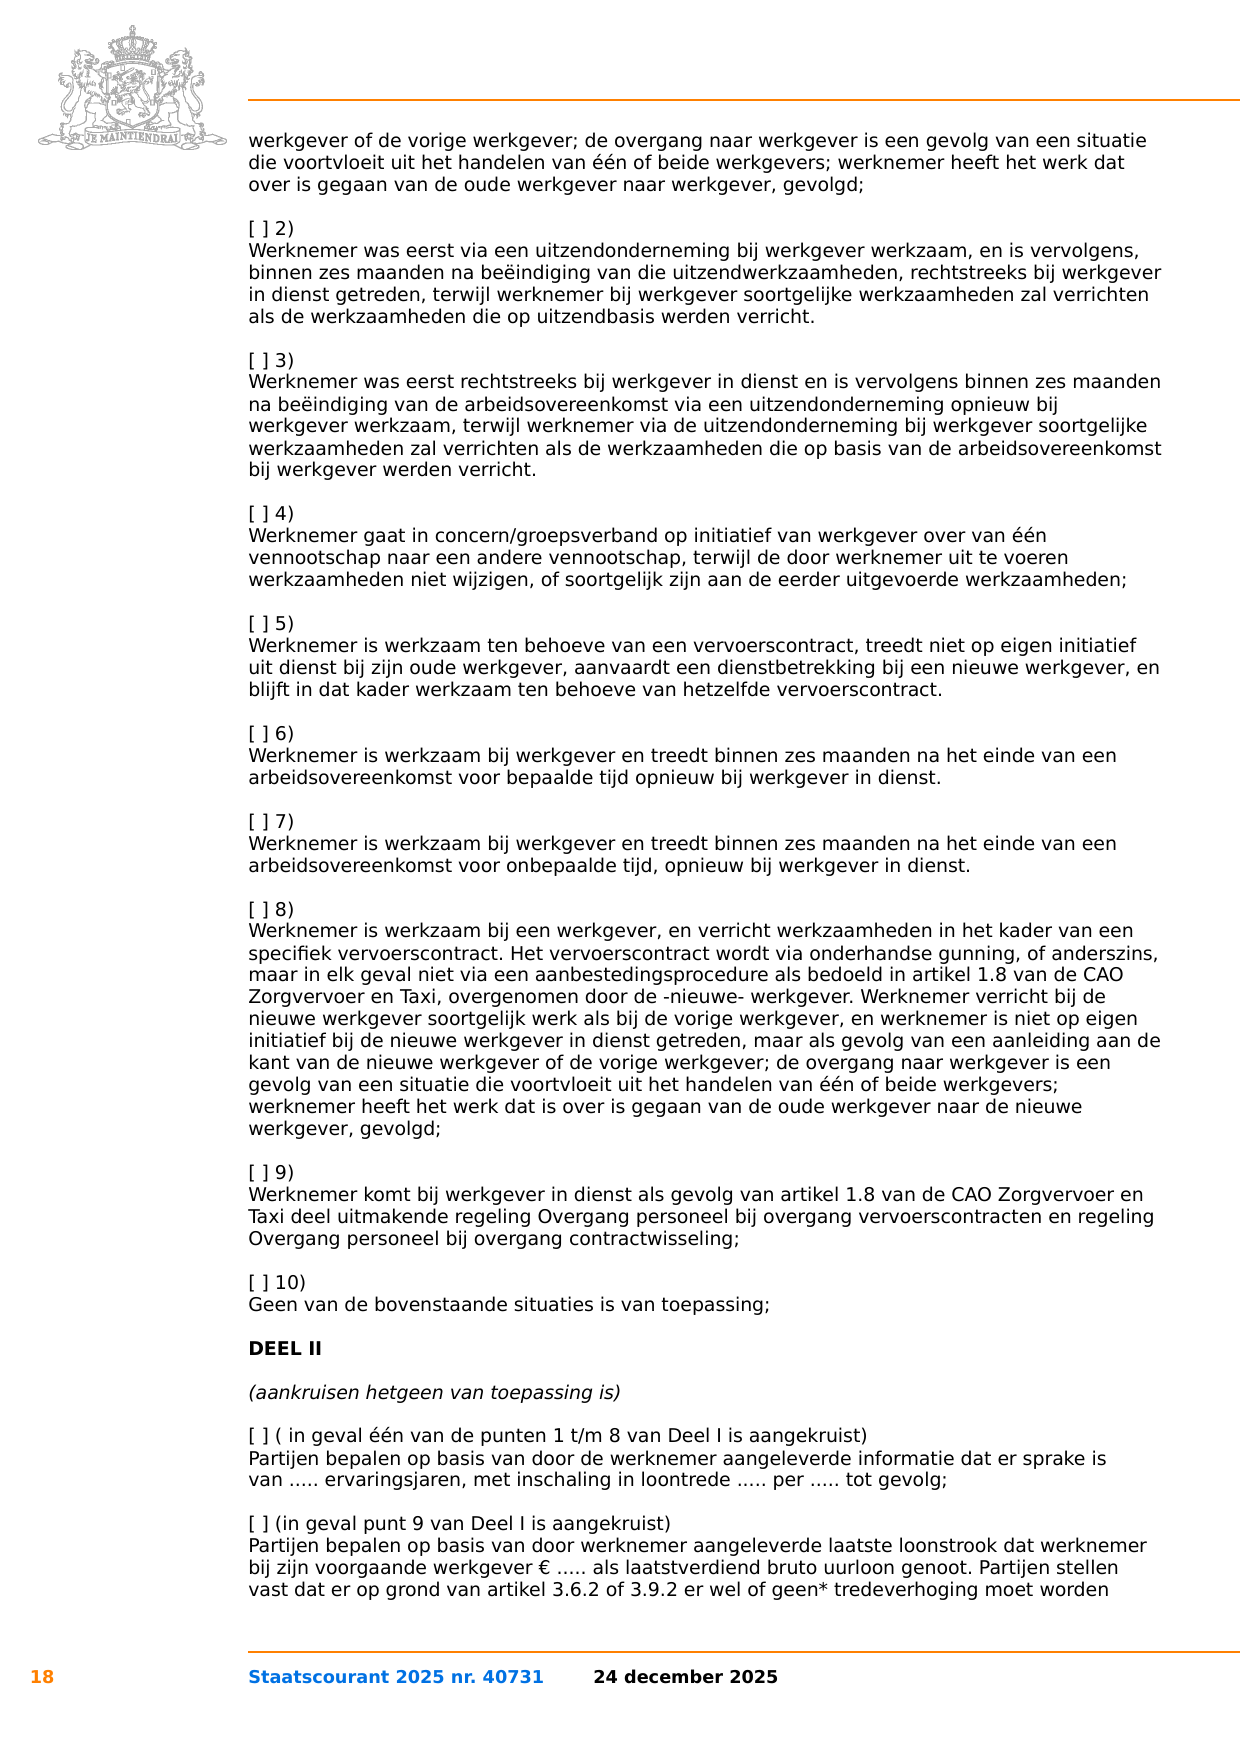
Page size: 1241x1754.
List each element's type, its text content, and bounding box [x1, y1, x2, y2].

text Werknemer was eerst rechtstreeks bij werkgever in dienst en is vervolgens binnen zes maanden na beëindiging van de arbeidsovereenkomst via een uitzendonderneming opnieuw bij werkgever werkzaam, terwijl werknemer via de uitzendonderneming bij werkgever soortgelijke werkzaamheden zal verrichten als de werkzaamheden die op basis van de arbeidsovereenkomst bij werkgever werden verricht. [248, 371, 1163, 481]
text [ ] ( in geval één van de punten 1 t/m 8 van Deel I is aangekruist) [248, 1425, 1163, 1447]
text Werknemer gaat in concern/groepsverband op initiatief van werkgever over van één vennootschap naar een andere vennootschap, terwijl de door werknemer uit te voeren werkzaamheden niet wijzigen, of soortgelijk zijn aan de eerder uitgevoerde werkzaamheden; [248, 525, 1163, 591]
text [ ] 4) [248, 503, 1163, 525]
picture [38, 25, 227, 150]
text (aankruisen hetgeen van toepassing is) [248, 1382, 1163, 1403]
text Werknemer is werkzaam ten behoeve van een vervoerscontract, treedt niet op eigen initiatief uit dienst bij zijn oude werkgever, aanvaardt een dienstbetrekking bij een nieuwe werkgever, en blijft in dat kader werkzaam ten behoeve van hetzelfde vervoerscontract. [248, 635, 1163, 701]
text Werknemer komt bij werkgever in dienst als gevolg van artikel 1.8 van de CAO Zorgvervoer en Taxi deel uitmakende regeling Overgang personeel bij overgang vervoerscontracten en regeling Overgang personeel bij overgang contractwisseling; [248, 1184, 1163, 1250]
text Geen van de bovenstaande situaties is van toepassing; [248, 1294, 1163, 1316]
text [ ] 2) [248, 218, 1163, 240]
text [ ] 5) [248, 613, 1163, 635]
text [ ] 3) [248, 349, 1163, 371]
text Werknemer is werkzaam bij werkgever en treedt binnen zes maanden na het einde van een arbeidsovereenkomst voor onbepaalde tijd, opnieuw bij werkgever in dienst. [248, 833, 1163, 877]
text werkgever of de vorige werkgever; de overgang naar werkgever is een gevolg van een situatie die voortvloeit uit het handelen van één of beide werkgevers; werknemer heeft het werk dat over is gegaan van de oude werkgever naar werkgever, gevolgd; [248, 130, 1163, 196]
text [ ] 8) [248, 898, 1163, 920]
text Partijen bepalen op basis van door werknemer aangeleverde laatste loonstrook dat werknemer bij zijn voorgaande werkgever € ..... als laatstverdiend bruto uurloon genoot. Partijen stellen vast dat er op grond van artikel 3.6.2 of 3.9.2 er wel of geen* tredeverhoging moet worden [248, 1535, 1163, 1601]
text [ ] (in geval punt 9 van Deel I is aangekruist) [248, 1513, 1163, 1535]
text [ ] 6) [248, 723, 1163, 745]
text [ ] 9) [248, 1162, 1163, 1184]
text Werknemer is werkzaam bij werkgever en treedt binnen zes maanden na het einde van een arbeidsovereenkomst voor bepaalde tijd opnieuw bij werkgever in dienst. [248, 745, 1163, 789]
text Werknemer was eerst via een uitzendonderneming bij werkgever werkzaam, en is vervolgens, binnen zes maanden na beëindiging van die uitzendwerkzaamheden, rechtstreeks bij werkgever in dienst getreden, terwijl werknemer bij werkgever soortgelijke werkzaamheden zal verrichten als de werkzaamheden die op uitzendbasis werden verricht. [248, 240, 1163, 328]
text [ ] 7) [248, 811, 1163, 833]
subtitle DEEL II [248, 1338, 1163, 1360]
text Werknemer is werkzaam bij een werkgever, en verricht werkzaamheden in het kader van een specifiek vervoerscontract. Het vervoerscontract wordt via onderhandse gunning, of anderszins, maar in elk geval niet via een aanbestedingsprocedure als bedoeld in artikel 1.8 van de CAO Zorgvervoer en Taxi, overgenomen door de -nieuwe- werkgever. Werknemer verricht bij de nieuwe werkgever soortgelijk werk als bij de vorige werkgever, en werknemer is niet op eigen initiatief bij de nieuwe werkgever in dienst getreden, maar als gevolg van een aanleiding aan de kant van de nieuwe werkgever of de vorige werkgever; de overgang naar werkgever is een gevolg van een situatie die voortvloeit uit het handelen van één of beide werkgevers; werknemer heeft het werk dat is over is gegaan van de oude werkgever naar de nieuwe werkgever, gevolgd; [248, 920, 1163, 1140]
text Partijen bepalen op basis van door de werknemer aangeleverde informatie dat er sprake is van ..... ervaringsjaren, met inschaling in loontrede ..... per ..... tot gevolg; [248, 1447, 1163, 1491]
text [ ] 10) [248, 1272, 1163, 1294]
